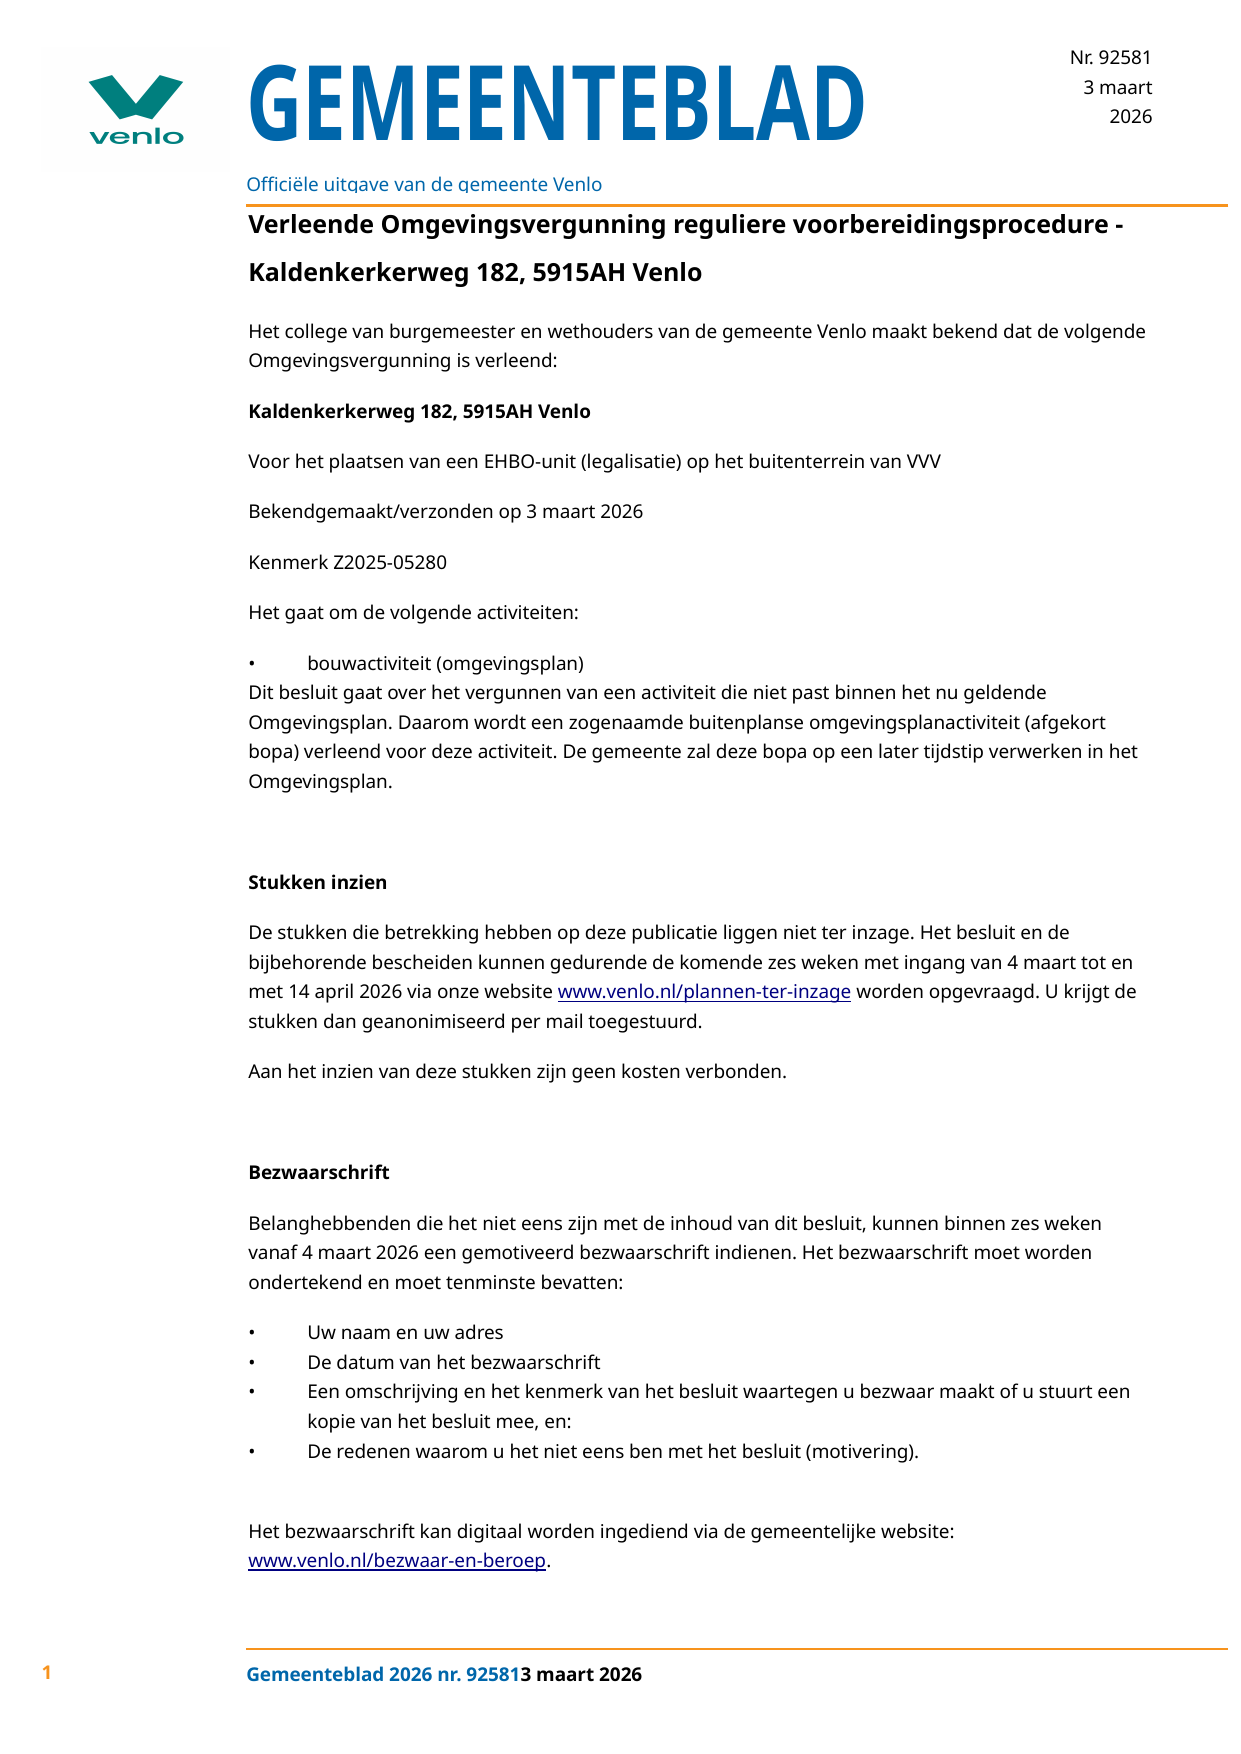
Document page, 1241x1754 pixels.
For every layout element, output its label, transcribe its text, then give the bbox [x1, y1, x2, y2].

list Een omschrijving en het kenmerk van het besluit waartegen u bezwaar maakt of u stuurt een kopie van het besluit mee, en: [248, 1379, 1152, 1434]
text Dit besluit gaat over het vergunnen van een activiteit die niet past binnen het nu geldende Omgevingsplan. Daarom wordt een zogenaamde buitenplanse omgevingsplanactiviteit (afgekort bopa) verleend voor deze activiteit. De gemeente zal deze bopa op een later tijdstip verwerken in het Omgevingsplan. [248, 679, 1152, 794]
text Voor het plaatsen van een EHBO-unit (legalisatie) op het buitenterrein van VVV [248, 448, 1152, 474]
text Kenmerk Z2025-05280 [248, 549, 1152, 575]
text Het gaat om de volgende activiteiten: [248, 599, 1152, 625]
list Uw naam en uw adres [248, 1319, 1152, 1345]
text Aan het inzien van deze stukken zijn geen kosten verbonden. [248, 1059, 1152, 1084]
text Kaldenkerkerweg 182, 5915AH Venlo [248, 398, 1152, 424]
text Bekendgemaakt/verzonden op 3 maart 2026 [248, 499, 1152, 524]
picture [41, 47, 231, 172]
text Het bezwaarschrift kan digitaal worden ingediend via de gemeentelijke website: www.venlo.nl/bezwaar-en-beroep. [248, 1518, 1152, 1573]
text Stukken inzien [248, 869, 1152, 895]
list bouwactiviteit (omgevingsplan) [248, 650, 1152, 676]
text Belanghebbenden die het niet eens zijn met de inhoud van dit besluit, kunnen binnen zes weken vanaf 4 maart 2026 een gemotiveerd bezwaarschrift indienen. Het bezwaarschrift moet worden ondertekend en moet tenminste bevatten: [248, 1210, 1152, 1295]
text De stukken die betrekking hebben op deze publicatie liggen niet ter inzage. Het besluit en de bijbehorende bescheiden kunnen gedurende de komende zes weken met ingang van 4 maart tot en met 14 april 2026 via onze website www.venlo.nl/plannen-ter-inzage worden opgevraagd. U krijgt de stukken dan geanonimiseerd per mail toegestuurd. [248, 919, 1152, 1034]
list De datum van het bezwaarschrift [248, 1349, 1152, 1375]
text Verleende Omgevingsvergunning reguliere voorbereidingsprocedure - Kaldenkerkerweg 182, 5915AH Venlo [248, 207, 1152, 288]
list De redenen waarom u het niet eens ben met het besluit (motivering). [248, 1438, 1152, 1464]
text Bezwaarschrift [248, 1159, 1152, 1185]
text Het college van burgemeester en wethouders van de gemeente Venlo maakt bekend dat de volgende Omgevingsvergunning is verleend: [248, 318, 1152, 373]
